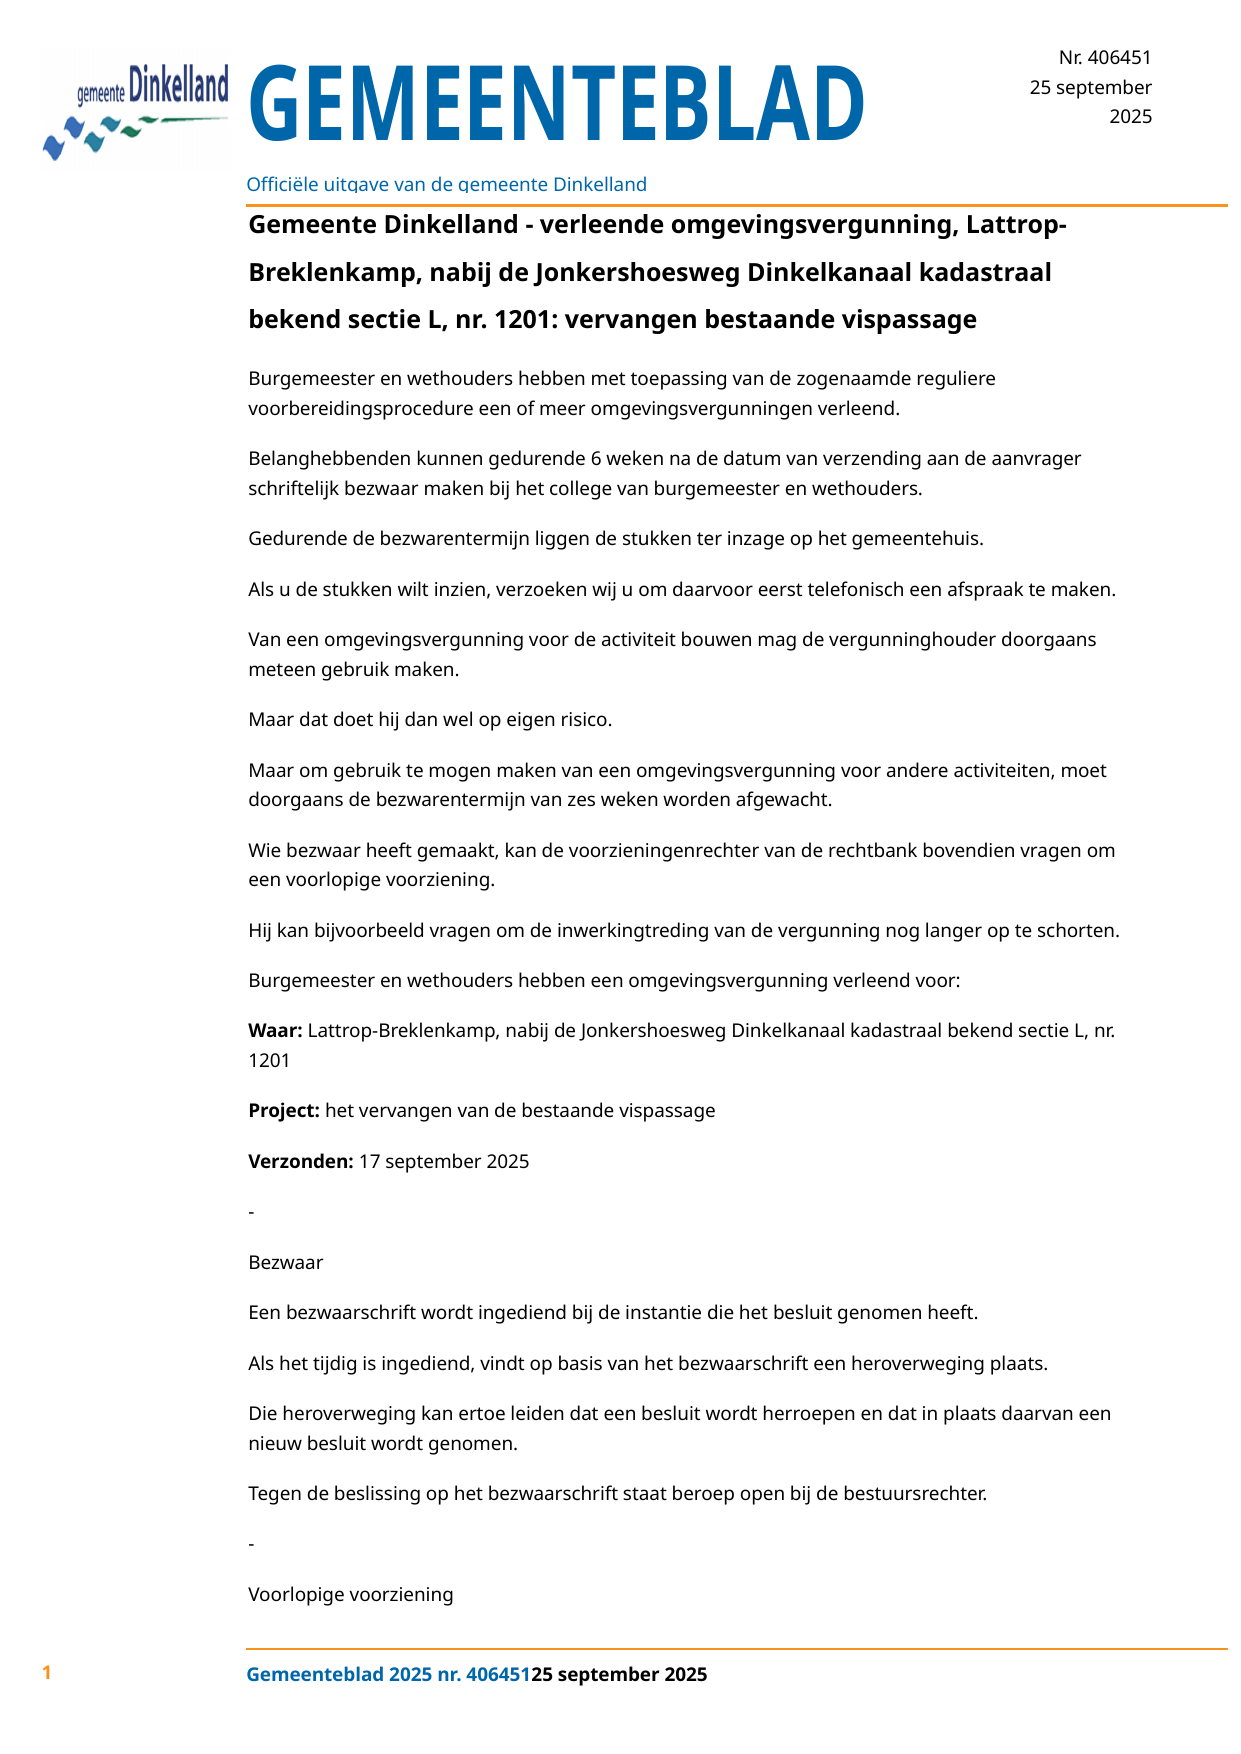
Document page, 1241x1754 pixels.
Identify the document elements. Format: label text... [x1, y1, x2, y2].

text Wie bezwaar heeft gemaakt, kan de voorzieningenrechter van de rechtbank bovendien vragen om een voorlopige voorziening. [248, 837, 1152, 892]
picture [41, 47, 231, 172]
text Burgemeester en wethouders hebben met toepassing van de zogenaamde reguliere voorbereidingsprocedure een of meer omgevingsvergunningen verleend. [248, 366, 1152, 421]
text Verzonden: 17 september 2025 [248, 1148, 1152, 1174]
text Gedurende de bezwarentermijn liggen de stukken ter inzage op het gemeentehuis. [248, 526, 1152, 551]
text Als het tijdig is ingediend, vindt op basis van het bezwaarschrift een heroverweging plaats. [248, 1350, 1152, 1375]
text Project: het vervangen van de bestaande vispassage [248, 1098, 1152, 1123]
text Maar om gebruik te mogen maken van een omgevingsvergunning voor andere activiteiten, moet doorgaans de bezwarentermijn van zes weken worden afgewacht. [248, 757, 1152, 812]
text Gemeente Dinkelland - verleende omgevingsvergunning, Lattrop-Breklenkamp, nabij de Jonkershoesweg Dinkelkanaal kadastraal bekend sectie L, nr. 1201: vervangen bestaande vispassage [248, 207, 1152, 336]
text Burgemeester en wethouders hebben een omgevingsvergunning verleend voor: [248, 967, 1152, 993]
text Maar dat doet hij dan wel op eigen risico. [248, 706, 1152, 732]
text Als u de stukken wilt inzien, verzoeken wij u om daarvoor eerst telefonisch een afspraak te maken. [248, 576, 1152, 602]
text Hij kan bijvoorbeeld vragen om de inwerkingtreding van de vergunning nog langer op te schorten. [248, 917, 1152, 942]
text Die heroverweging kan ertoe leiden dat een besluit wordt herroepen en dat in plaats daarvan een nieuw besluit wordt genomen. [248, 1400, 1152, 1455]
text - [248, 1531, 1152, 1556]
text Belanghebbenden kunnen gedurende 6 weken na de datum van verzending aan de aanvrager schriftelijk bezwaar maken bij het college van burgemeester en wethouders. [248, 446, 1152, 501]
text Van een omgevingsvergunning voor de activiteit bouwen mag de vergunninghouder doorgaans meteen gebruik maken. [248, 626, 1152, 682]
text - [248, 1198, 1152, 1224]
text Waar: Lattrop-Breklenkamp, nabij de Jonkershoesweg Dinkelkanaal kadastraal bekend sectie L, nr. 1201 [248, 1018, 1152, 1073]
text Tegen de beslissing op het bezwaarschrift staat beroep open bij de bestuursrechter. [248, 1480, 1152, 1506]
text Voorlopige voorziening [248, 1581, 1152, 1607]
text Een bezwaarschrift wordt ingediend bij de instantie die het besluit genomen heeft. [248, 1299, 1152, 1325]
text Bezwaar [248, 1249, 1152, 1274]
